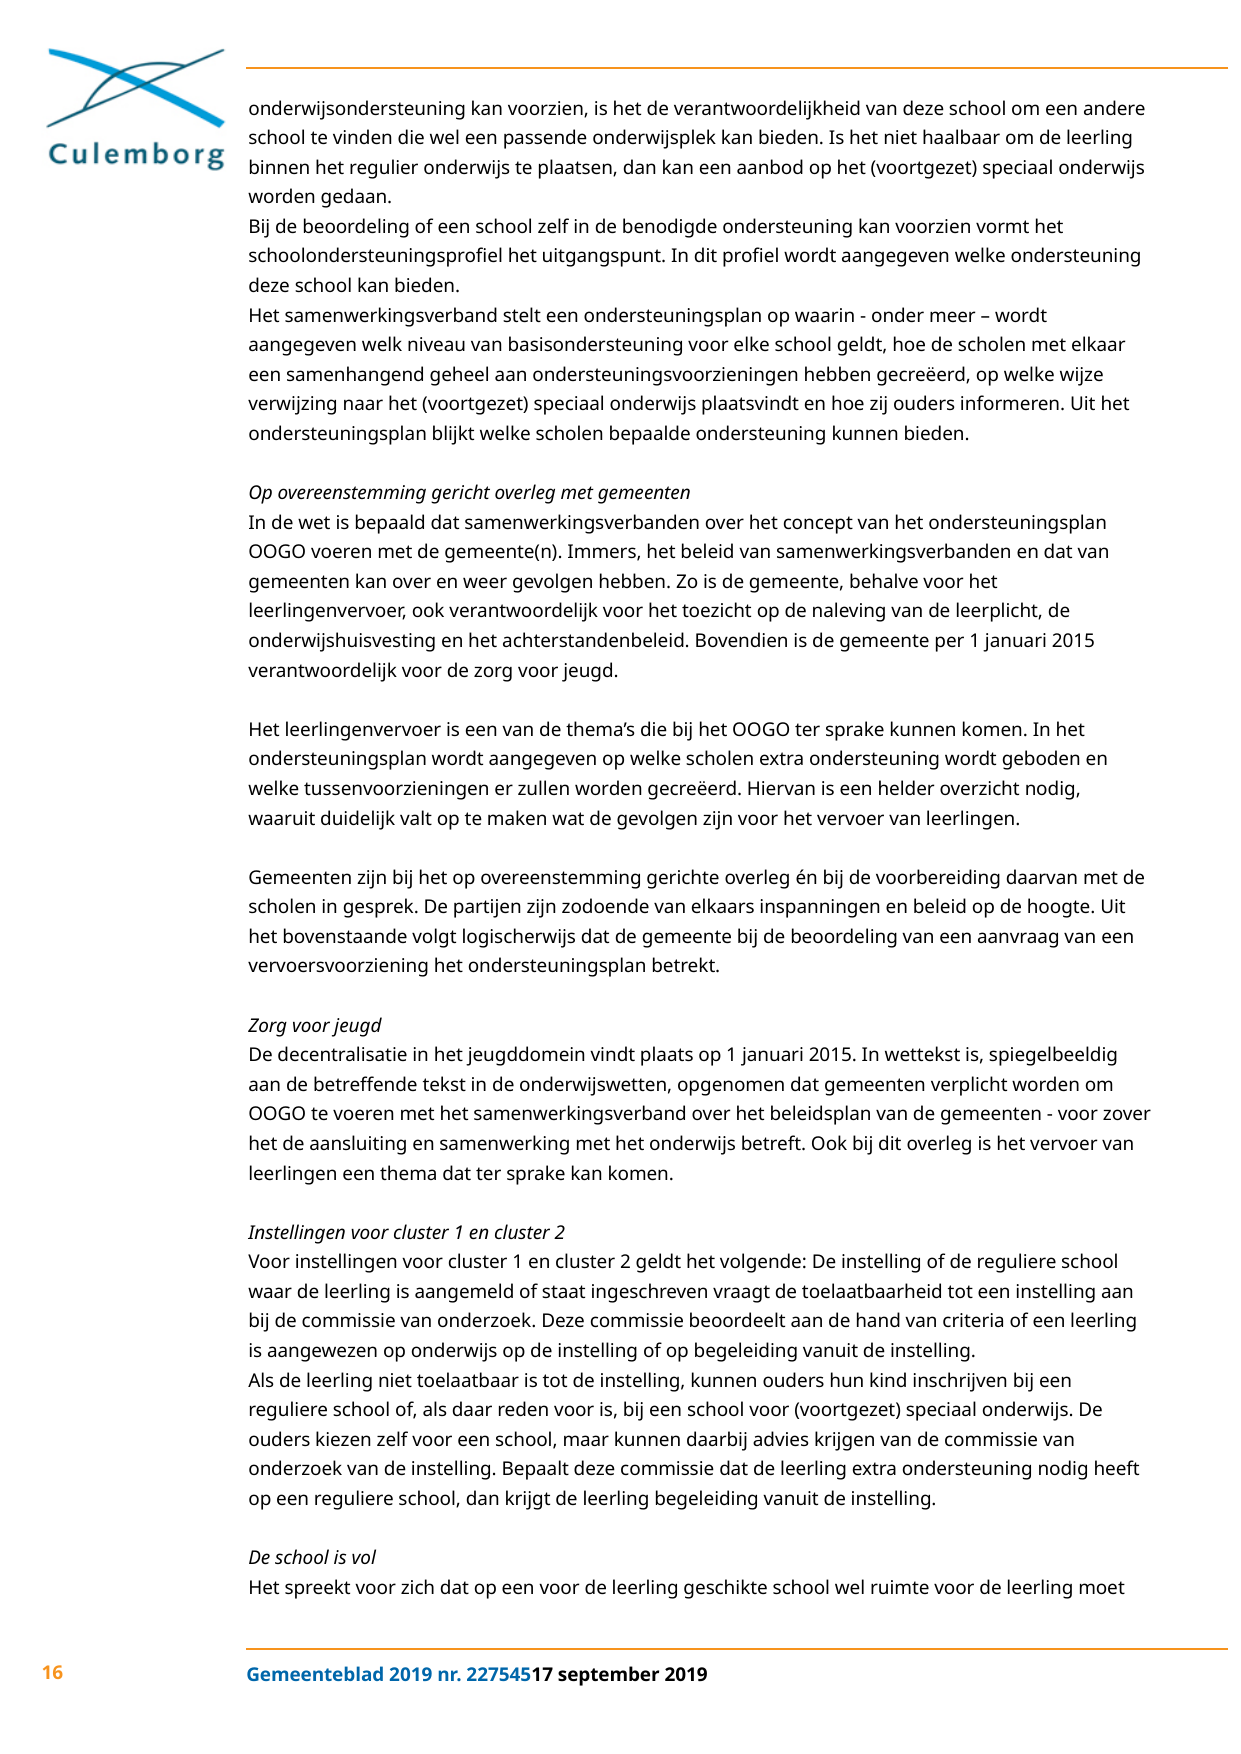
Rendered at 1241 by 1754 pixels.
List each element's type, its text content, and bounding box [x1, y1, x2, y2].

text Het samenwerkingsverband stelt een ondersteuningsplan op waarin - onder meer – wordt aangegeven welk niveau van basisondersteuning voor elke school geldt, hoe de scholen met elkaar een samenhangend geheel aan ondersteuningsvoorzieningen hebben gecreëerd, op welke wijze verwijzing naar het (voortgezet) speciaal onderwijs plaatsvindt en hoe zij ouders informeren. Uit het ondersteuningsplan blijkt welke scholen bepaalde ondersteuning kunnen bieden. [248, 302, 1152, 446]
text In de wet is bepaald dat samenwerkingsverbanden over het concept van het ondersteuningsplan OOGO voeren met de gemeente(n). Immers, het beleid van samenwerkingsverbanden en dat van gemeenten kan over en weer gevolgen hebben. Zo is de gemeente, behalve voor het leerlingenvervoer, ook verantwoordelijk voor het toezicht op de naleving van de leerplicht, de onderwijshuisvesting en het achterstandenbeleid. Bovendien is de gemeente per 1 januari 2015 verantwoordelijk voor de zorg voor jeugd. [248, 509, 1152, 683]
text Gemeenten zijn bij het op overeenstemming gerichte overleg én bij de voorbereiding daarvan met de scholen in gesprek. De partijen zijn zodoende van elkaars inspanningen en beleid op de hoogte. Uit het bovenstaande volgt logischerwijs dat de gemeente bij de beoordeling van een aanvraag van een vervoersvoorziening het ondersteuningsplan betrekt. [248, 864, 1152, 978]
text Het leerlingenvervoer is een van de thema’s die bij het OOGO ter sprake kunnen komen. In het ondersteuningsplan wordt aangegeven op welke scholen extra ondersteuning wordt geboden en welke tussenvoorzieningen er zullen worden gecreëerd. Hiervan is een helder overzicht nodig, waaruit duidelijk valt op te maken wat de gevolgen zijn voor het vervoer van leerlingen. [248, 716, 1152, 831]
text Voor instellingen voor cluster 1 en cluster 2 geldt het volgende: De instelling of de reguliere school waar de leerling is aangemeld of staat ingeschreven vraagt de toelaatbaarheid tot een instelling aan bij de commissie van onderzoek. Deze commissie beoordeelt aan de hand van criteria of een leerling is aangewezen op onderwijs op de instelling of op begeleiding vanuit de instelling. [248, 1248, 1152, 1363]
text Het spreekt voor zich dat op een voor de leerling geschikte school wel ruimte voor de leerling moet [248, 1574, 1152, 1600]
text onderwijsondersteuning kan voorzien, is het de verantwoordelijkheid van deze school om een andere school te vinden die wel een passende onderwijsplek kan bieden. Is het niet haalbaar om de leerling binnen het regulier onderwijs te plaatsen, dan kan een aanbod op het (voortgezet) speciaal onderwijs worden gedaan. [248, 95, 1152, 209]
text Als de leerling niet toelaatbaar is tot de instelling, kunnen ouders hun kind inschrijven bij een reguliere school of, als daar reden voor is, bij een school voor (voortgezet) speciaal onderwijs. De ouders kiezen zelf voor een school, maar kunnen daarbij advies krijgen van de commissie van onderzoek van de instelling. Bepaalt deze commissie dat de leerling extra ondersteuning nodig heeft op een reguliere school, dan krijgt de leerling begeleiding vanuit de instelling. [248, 1367, 1152, 1511]
text Zorg voor jeugd [248, 1012, 1152, 1038]
text De decentralisatie in het jeugddomein vindt plaats op 1 januari 2015. In wettekst is, spiegelbeeldig aan de betreffende tekst in de onderwijswetten, opgenomen dat gemeenten verplicht worden om OOGO te voeren met het samenwerkingsverband over het beleidsplan van de gemeenten - voor zover het de aansluiting en samenwerking met het onderwijs betreft. Ook bij dit overleg is het vervoer van leerlingen een thema dat ter sprake kan komen. [248, 1041, 1152, 1186]
text De school is vol [248, 1544, 1152, 1570]
text Op overeenstemming gericht overleg met gemeenten [248, 479, 1152, 505]
picture [41, 47, 231, 172]
text Instellingen voor cluster 1 en cluster 2 [248, 1219, 1152, 1245]
text Bij de beoordeling of een school zelf in de benodigde ondersteuning kan voorzien vormt het schoolondersteuningsprofiel het uitgangspunt. In dit profiel wordt aangegeven welke ondersteuning deze school kan bieden. [248, 213, 1152, 298]
